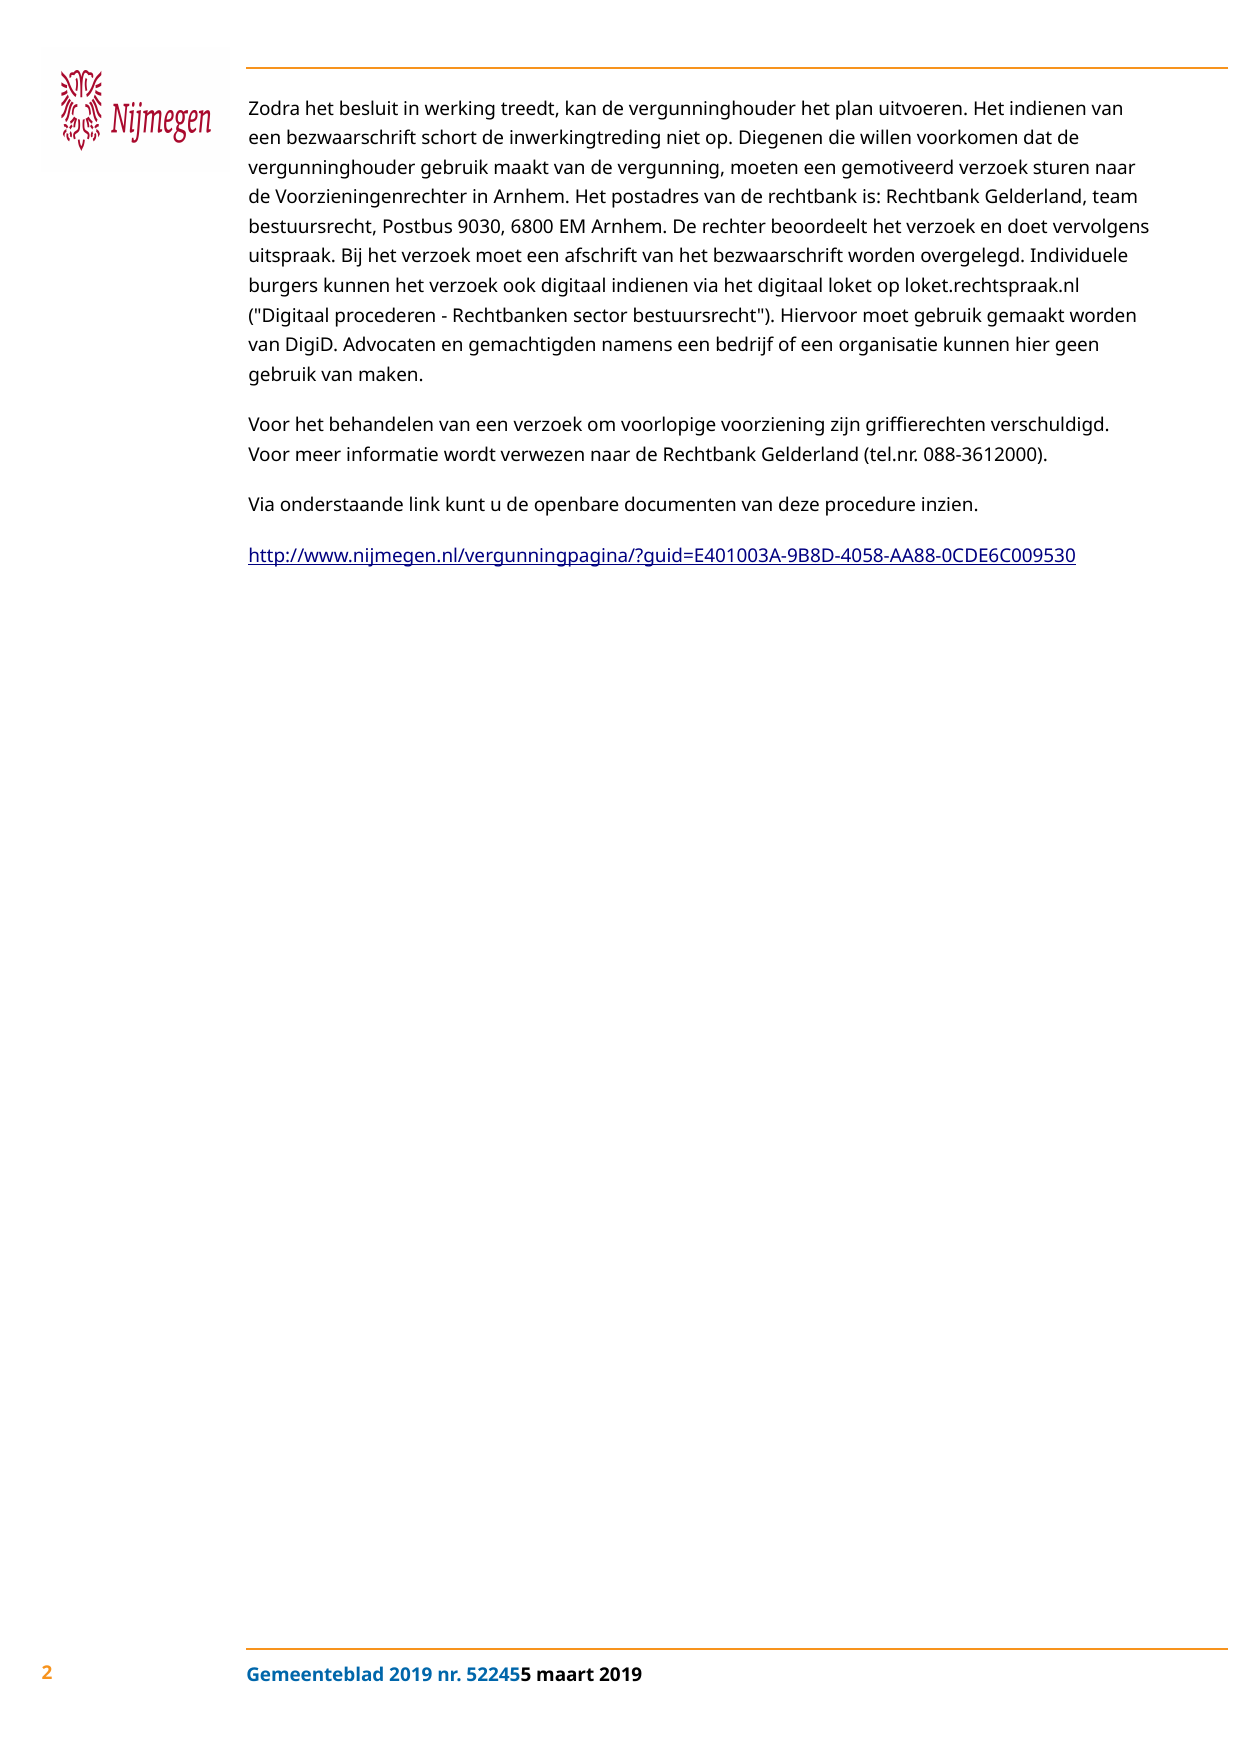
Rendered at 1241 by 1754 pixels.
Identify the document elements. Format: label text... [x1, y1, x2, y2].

text Voor het behandelen van een verzoek om voorlopige voorziening zijn griffierechten verschuldigd. Voor meer informatie wordt verwezen naar de Rechtbank Gelderland (tel.nr. 088-3612000). [248, 411, 1152, 467]
text http://www.nijmegen.nl/vergunningpagina/?guid=E401003A-9B8D-4058-AA88-0CDE6C009530 [248, 542, 1152, 568]
text Zodra het besluit in werking treedt, kan de vergunninghouder het plan uitvoeren. Het indienen van een bezwaarschrift schort de inwerkingtreding niet op. Diegenen die willen voorkomen dat de vergunninghouder gebruik maakt van de vergunning, moeten een gemotiveerd verzoek sturen naar de Voorzieningenrechter in Arnhem. Het postadres van de rechtbank is: Rechtbank Gelderland, team bestuursrecht, Postbus 9030, 6800 EM Arnhem. De rechter beoordeelt het verzoek en doet vervolgens uitspraak. Bij het verzoek moet een afschrift van het bezwaarschrift worden overgelegd. Individuele burgers kunnen het verzoek ook digitaal indienen via het digitaal loket op loket.rechtspraak.nl ("Digitaal procederen - Rechtbanken sector bestuursrecht"). Hiervoor moet gebruik gemaakt worden van DigiD. Advocaten en gemachtigden namens een bedrijf of een organisatie kunnen hier geen gebruik van maken. [248, 95, 1152, 387]
text Via onderstaande link kunt u de openbare documenten van deze procedure inzien. [248, 491, 1152, 517]
picture [41, 47, 231, 172]
